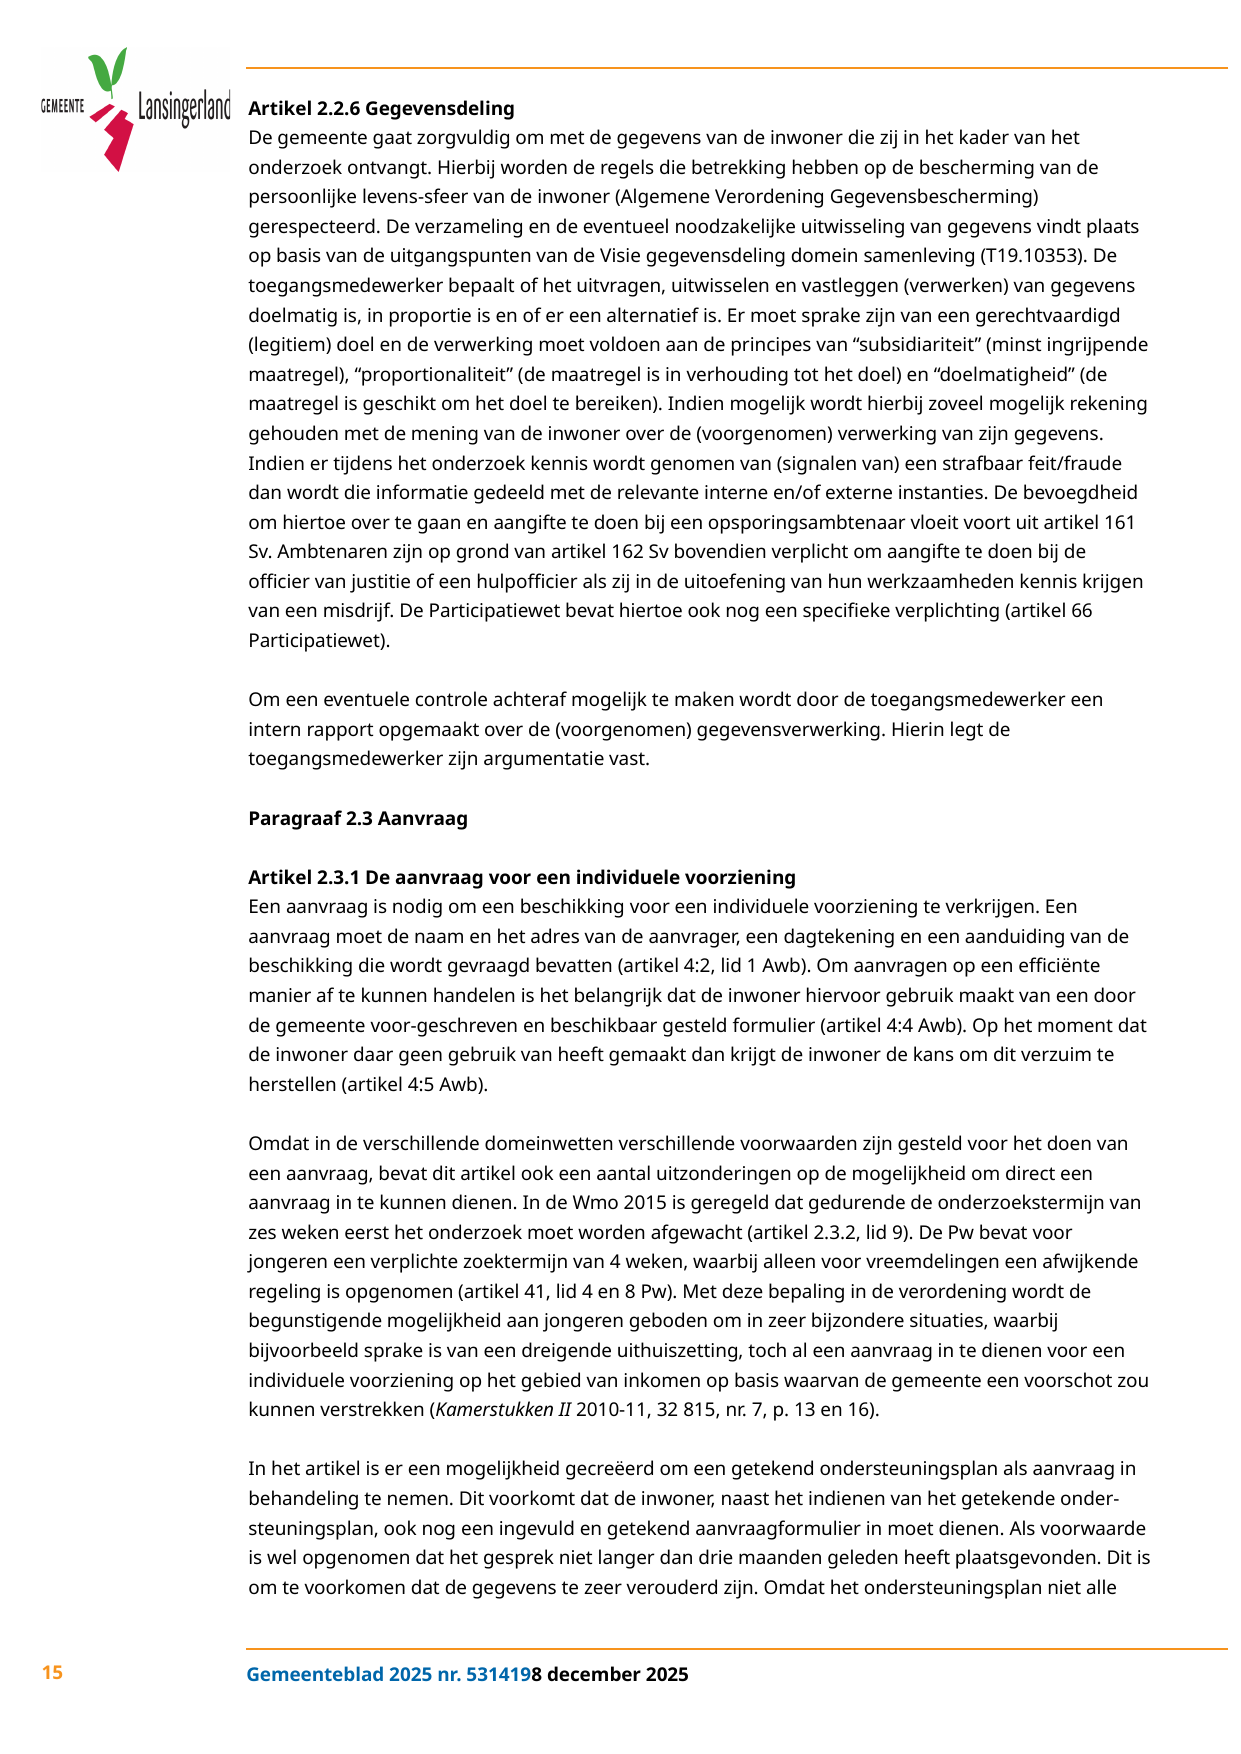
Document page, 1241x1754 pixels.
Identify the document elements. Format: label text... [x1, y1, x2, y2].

text Indien er tijdens het onderzoek kennis wordt genomen van (signalen van) een strafbaar feit/fraude dan wordt die informatie gedeeld met de relevante interne en/of externe instanties. De bevoegdheid om hiertoe over te gaan en aangifte te doen bij een opsporingsambtenaar vloeit voort uit artikel 161 Sv. Ambtenaren zijn op grond van artikel 162 Sv bovendien verplicht om aangifte te doen bij de officier van justitie of een hulpofficier als zij in de uitoefening van hun werkzaamheden kennis krijgen van een misdrijf. De Participatiewet bevat hiertoe ook nog een specifieke verplichting (artikel 66 Participatiewet). [248, 450, 1152, 653]
text Paragraaf 2.3 Aanvraag [248, 805, 1152, 831]
text Om een eventuele controle achteraf mogelijk te maken wordt door de toegangsmedewerker een intern rapport opgemaakt over de (voorgenomen) gegevensverwerking. Hierin legt de toegangsmedewerker zijn argumentatie vast. [248, 686, 1152, 771]
text Artikel 2.2.6 Gegevensdeling [248, 95, 1152, 121]
picture [41, 47, 231, 172]
text In het artikel is er een mogelijkheid gecreëerd om een getekend ondersteuningsplan als aanvraag in behandeling te nemen. Dit voorkomt dat de inwoner, naast het indienen van het getekende onder-steuningsplan, ook nog een ingevuld en getekend aanvraagformulier in moet dienen. Als voorwaarde is wel opgenomen dat het gesprek niet langer dan drie maanden geleden heeft plaatsgevonden. Dit is om te voorkomen dat de gegevens te zeer verouderd zijn. Omdat het ondersteuningsplan niet alle [248, 1456, 1152, 1600]
text De gemeente gaat zorgvuldig om met de gegevens van de inwoner die zij in het kader van het onderzoek ontvangt. Hierbij worden de regels die betrekking hebben op de bescherming van de persoonlijke levens-sfeer van de inwoner (Algemene Verordening Gegevensbescherming) gerespecteerd. De verzameling en de eventueel noodzakelijke uitwisseling van gegevens vindt plaats op basis van de uitgangspunten van de Visie gegevensdeling domein samenleving (T19.10353). De toegangsmedewerker bepaalt of het uitvragen, uitwisselen en vastleggen (verwerken) van gegevens doelmatig is, in proportie is en of er een alternatief is. Er moet sprake zijn van een gerechtvaardigd (legitiem) doel en de verwerking moet voldoen aan de principes van “subsidiariteit” (minst ingrijpende maatregel), “proportionaliteit” (de maatregel is in verhouding tot het doel) en “doelmatigheid” (de maatregel is geschikt om het doel te bereiken). Indien mogelijk wordt hierbij zoveel mogelijk rekening gehouden met de mening van de inwoner over de (voorgenomen) verwerking van zijn gegevens. [248, 124, 1152, 446]
text Omdat in de verschillende domeinwetten verschillende voorwaarden zijn gesteld voor het doen van een aanvraag, bevat dit artikel ook een aantal uitzonderingen op de mogelijkheid om direct een aanvraag in te kunnen dienen. In de Wmo 2015 is geregeld dat gedurende de onderzoekstermijn van zes weken eerst het onderzoek moet worden afgewacht (artikel 2.3.2, lid 9). De Pw bevat voor jongeren een verplichte zoektermijn van 4 weken, waarbij alleen voor vreemdelingen een afwijkende regeling is opgenomen (artikel 41, lid 4 en 8 Pw). Met deze bepaling in de verordening wordt de begunstigende mogelijkheid aan jongeren geboden om in zeer bijzondere situaties, waarbij bijvoorbeeld sprake is van een dreigende uithuiszetting, toch al een aanvraag in te dienen voor een individuele voorziening op het gebied van inkomen op basis waarvan de gemeente een voorschot zou kunnen verstrekken (Kamerstukken II 2010-11, 32 815, nr. 7, p. 13 en 16). [248, 1130, 1152, 1422]
text Artikel 2.3.1 De aanvraag voor een individuele voorziening [248, 864, 1152, 890]
text Een aanvraag is nodig om een beschikking voor een individuele voorziening te verkrijgen. Een aanvraag moet de naam en het adres van de aanvrager, een dagtekening en een aanduiding van de beschikking die wordt gevraagd bevatten (artikel 4:2, lid 1 Awb). Om aanvragen op een efficiënte manier af te kunnen handelen is het belangrijk dat de inwoner hiervoor gebruik maakt van een door de gemeente voor-geschreven en beschikbaar gesteld formulier (artikel 4:4 Awb). Op het moment dat de inwoner daar geen gebruik van heeft gemaakt dan krijgt de inwoner de kans om dit verzuim te herstellen (artikel 4:5 Awb). [248, 893, 1152, 1097]
